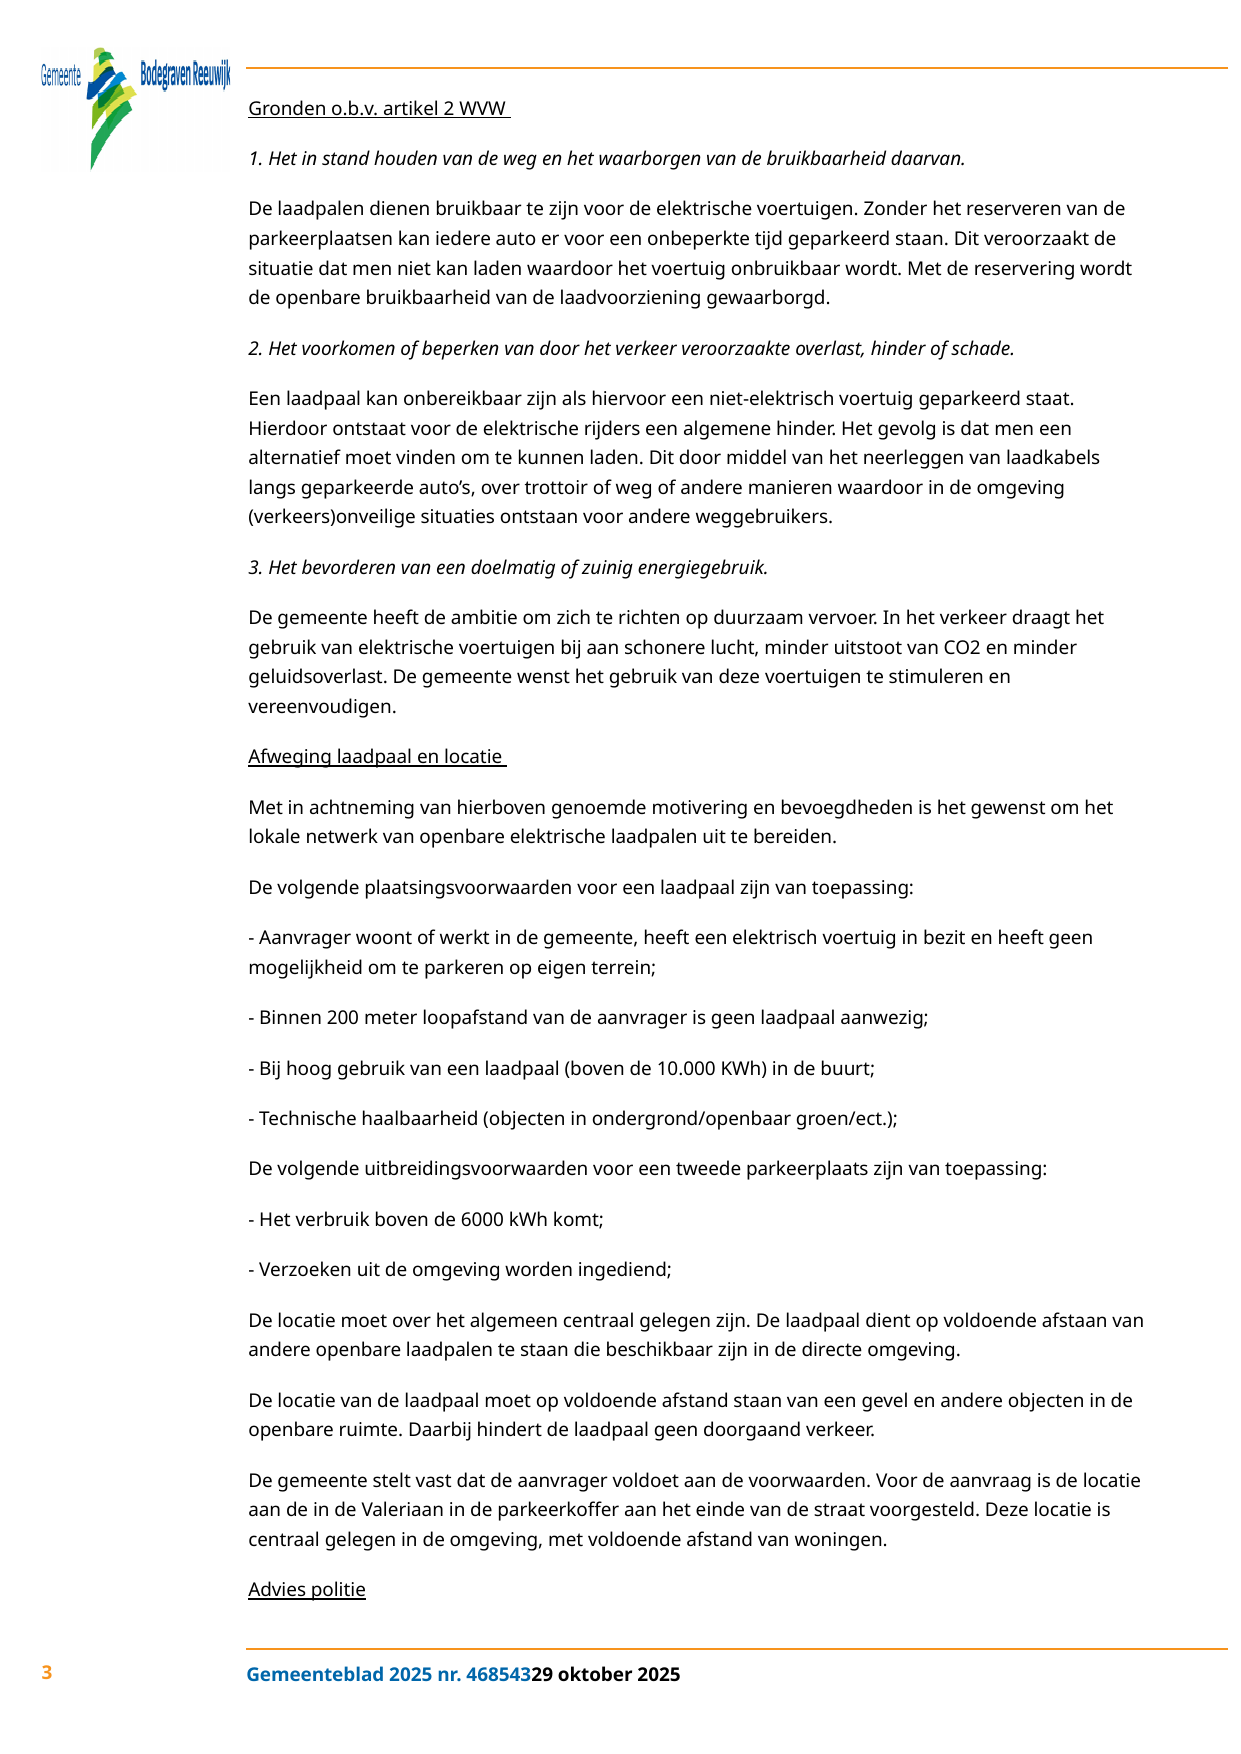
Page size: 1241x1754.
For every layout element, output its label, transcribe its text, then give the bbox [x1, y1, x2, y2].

text De volgende plaatsingsvoorwaarden voor een laadpaal zijn van toepassing: [248, 874, 1152, 900]
text - Binnen 200 meter loopafstand van de aanvrager is geen laadpaal aanwezig; [248, 1004, 1152, 1030]
text - Het verbruik boven de 6000 kWh komt; [248, 1206, 1152, 1232]
text De laadpalen dienen bruikbaar te zijn voor de elektrische voertuigen. Zonder het reserveren van de parkeerplaatsen kan iedere auto er voor een onbeperkte tijd geparkeerd staan. Dit veroorzaakt de situatie dat men niet kan laden waardoor het voertuig onbruikbaar wordt. Met de reservering wordt de openbare bruikbaarheid van de laadvoorziening gewaarborgd. [248, 196, 1152, 310]
text 2. Het voorkomen of beperken van door het verkeer veroorzaakte overlast, hinder of schade. [248, 335, 1152, 361]
text - Verzoeken uit de omgeving worden ingediend; [248, 1256, 1152, 1282]
text De locatie moet over het algemeen centraal gelegen zijn. De laadpaal dient op voldoende afstaan van andere openbare laadpalen te staan die beschikbaar zijn in de directe omgeving. [248, 1307, 1152, 1362]
text - Aanvrager woont of werkt in de gemeente, heeft een elektrisch voertuig in bezit en heeft geen mogelijkheid om te parkeren op eigen terrein; [248, 924, 1152, 980]
text Gronden o.b.v. artikel 2 WVW [248, 95, 1152, 121]
text 1. Het in stand houden van de weg en het waarborgen van de bruikbaarheid daarvan. [248, 145, 1152, 171]
text - Bij hoog gebruik van een laadpaal (boven de 10.000 KWh) in de buurt; [248, 1055, 1152, 1081]
text - Technische haalbaarheid (objecten in ondergrond/openbaar groen/ect.); [248, 1105, 1152, 1131]
text De gemeente stelt vast dat de aanvrager voldoet aan de voorwaarden. Voor de aanvraag is de locatie aan de in de Valeriaan in de parkeerkoffer aan het einde van de straat voorgesteld. Deze locatie is centraal gelegen in de omgeving, met voldoende afstand van woningen. [248, 1467, 1152, 1552]
text De gemeente heeft de ambitie om zich te richten op duurzaam vervoer. In het verkeer draagt het gebruik van elektrische voertuigen bij aan schonere lucht, minder uitstoot van CO2 en minder geluidsoverlast. De gemeente wenst het gebruik van deze voertuigen te stimuleren en vereenvoudigen. [248, 604, 1152, 719]
text De volgende uitbreidingsvoorwaarden voor een tweede parkeerplaats zijn van toepassing: [248, 1156, 1152, 1181]
text De locatie van de laadpaal moet op voldoende afstand staan van een gevel en andere objecten in de openbare ruimte. Daarbij hindert de laadpaal geen doorgaand verkeer. [248, 1387, 1152, 1442]
text Advies politie [248, 1576, 1152, 1602]
text Met in achtneming van hierboven genoemde motivering en bevoegdheden is het gewenst om het lokale netwerk van openbare elektrische laadpalen uit te bereiden. [248, 794, 1152, 849]
picture [41, 47, 231, 172]
text Afweging laadpaal en locatie [248, 743, 1152, 769]
text Een laadpaal kan onbereikbaar zijn als hiervoor een niet-elektrisch voertuig geparkeerd staat. Hierdoor ontstaat voor de elektrische rijders een algemene hinder. Het gevolg is dat men een alternatief moet vinden om te kunnen laden. Dit door middel van het neerleggen van laadkabels langs geparkeerde auto’s, over trottoir of weg of andere manieren waardoor in de omgeving (verkeers)onveilige situaties ontstaan voor andere weggebruikers. [248, 385, 1152, 529]
text 3. Het bevorderen van een doelmatig of zuinig energiegebruik. [248, 554, 1152, 580]
